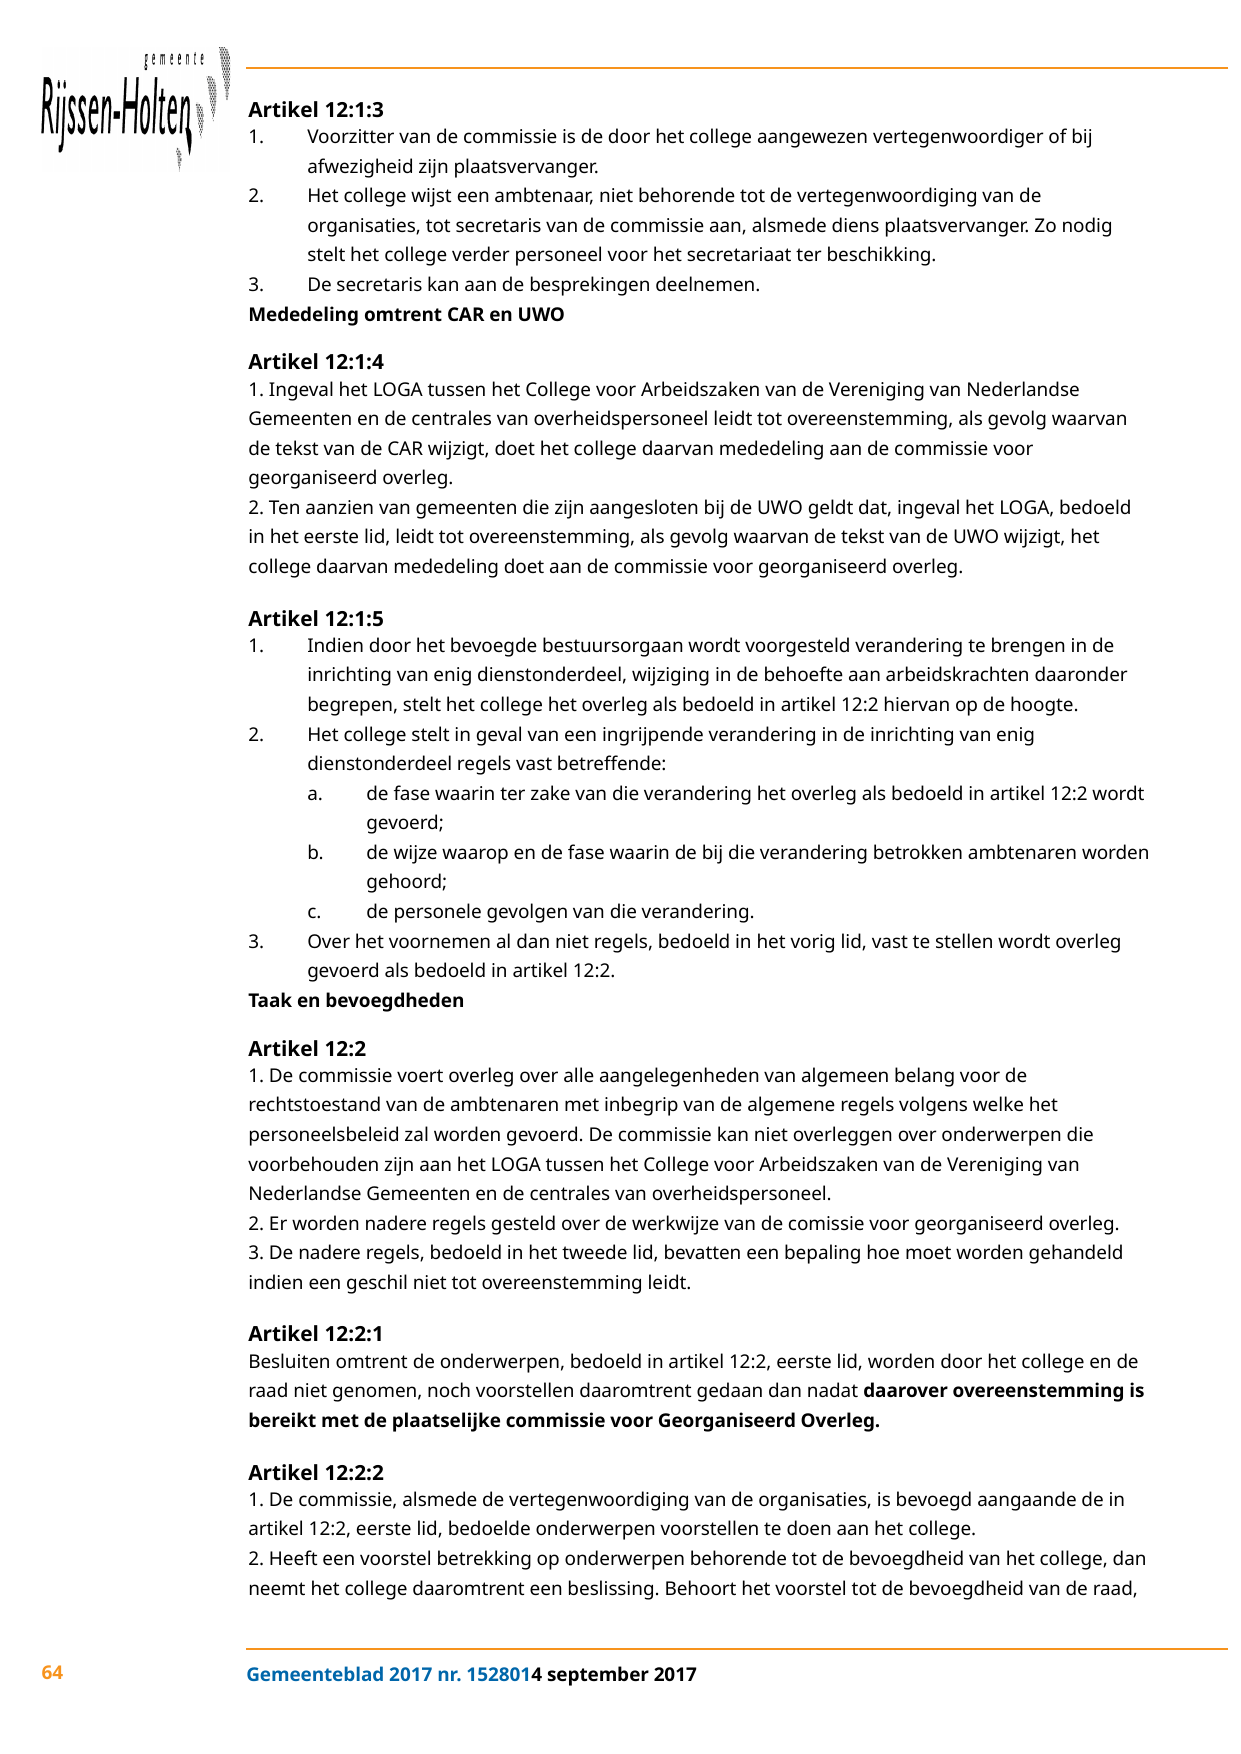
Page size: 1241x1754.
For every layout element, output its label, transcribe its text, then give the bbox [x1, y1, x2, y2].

text 2. Ten aanzien van gemeenten die zijn aangesloten bij de UWO geldt dat, ingeval het LOGA, bedoeld in het eerste lid, leidt tot overeenstemming, als gevolg waarvan de tekst van de UWO wijzigt, het college daarvan mededeling doet aan de commissie voor georganiseerd overleg. [248, 494, 1152, 579]
list Over het voornemen al dan niet regels, bedoeld in het vorig lid, vast te stellen wordt overleg gevoerd als bedoeld in artikel 12:2. [248, 928, 1152, 983]
text 2. Er worden nadere regels gesteld over de werkwijze van de comissie voor georganiseerd overleg. [248, 1210, 1152, 1236]
text 2. Heeft een voorstel betrekking op onderwerpen behorende tot de bevoegdheid van het college, dan neemt het college daaromtrent een beslissing. Behoort het voorstel tot de bevoegdheid van de raad, [248, 1545, 1152, 1601]
text Artikel 12:2 [248, 1034, 1152, 1062]
text Artikel 12:1:5 [248, 604, 1152, 632]
list de personele gevolgen van die verandering. [307, 898, 1152, 924]
text 1. De commissie voert overleg over alle aangelegenheden van algemeen belang voor de rechtstoestand van de ambtenaren met inbegrip van de algemene regels volgens welke het personeelsbeleid zal worden gevoerd. De commissie kan niet overleggen over onderwerpen die voorbehouden zijn aan het LOGA tussen het College voor Arbeidszaken van de Vereniging van Nederlandse Gemeenten en de centrales van overheidspersoneel. [248, 1062, 1152, 1206]
list Het college wijst een ambtenaar, niet behorende tot de vertegenwoordiging van de organisaties, tot secretaris van de commissie aan, alsmede diens plaatsvervanger. Zo nodig stelt het college verder personeel voor het secretariaat ter beschikking. [248, 182, 1152, 267]
text Artikel 12:1:3 [248, 95, 1152, 123]
text Artikel 12:2:1 [248, 1319, 1152, 1348]
list Indien door het bevoegde bestuursorgaan wordt voorgesteld verandering te brengen in de inrichting van enig dienstonderdeel, wijziging in de behoefte aan arbeidskrachten daaronder begrepen, stelt het college het overleg als bedoeld in artikel 12:2 hiervan op de hoogte. [248, 632, 1152, 717]
text 1. Ingeval het LOGA tussen het College voor Arbeidszaken van de Vereniging van Nederlandse Gemeenten en de centrales van overheidspersoneel leidt tot overeenstemming, als gevolg waarvan de tekst van de CAR wijzigt, doet het college daarvan mededeling aan de commissie voor georganiseerd overleg. [248, 376, 1152, 490]
list De secretaris kan aan de besprekingen deelnemen. [248, 271, 1152, 297]
text Artikel 12:1:4 [248, 347, 1152, 376]
list Voorzitter van de commissie is de door het college aangewezen vertegenwoordiger of bij afwezigheid zijn plaatsvervanger. [248, 123, 1152, 178]
text Mededeling omtrent CAR en UWO [248, 301, 1152, 326]
text Taak en bevoegdheden [248, 987, 1152, 1013]
list de wijze waarop en de fase waarin de bij die verandering betrokken ambtenaren worden gehoord; [307, 839, 1152, 894]
text Besluiten omtrent de onderwerpen, bedoeld in artikel 12:2, eerste lid, worden door het college en de raad niet genomen, noch voorstellen daaromtrent gedaan dan nadat daarover overeenstemming is bereikt met de plaatselijke commissie voor Georganiseerd Overleg. [248, 1348, 1152, 1433]
list de fase waarin ter zake van die verandering het overleg als bedoeld in artikel 12:2 wordt gevoerd; [307, 780, 1152, 835]
text Artikel 12:2:2 [248, 1458, 1152, 1486]
text 3. De nadere regels, bedoeld in het tweede lid, bevatten een bepaling hoe moet worden gehandeld indien een geschil niet tot overeenstemming leidt. [248, 1239, 1152, 1295]
text 1. De commissie, alsmede de vertegenwoordiging van de organisaties, is bevoegd aangaande de in artikel 12:2, eerste lid, bedoelde onderwerpen voorstellen te doen aan het college. [248, 1486, 1152, 1541]
picture [41, 47, 231, 172]
list Het college stelt in geval van een ingrijpende verandering in de inrichting van enig dienstonderdeel regels vast betreffende: [248, 721, 1152, 776]
